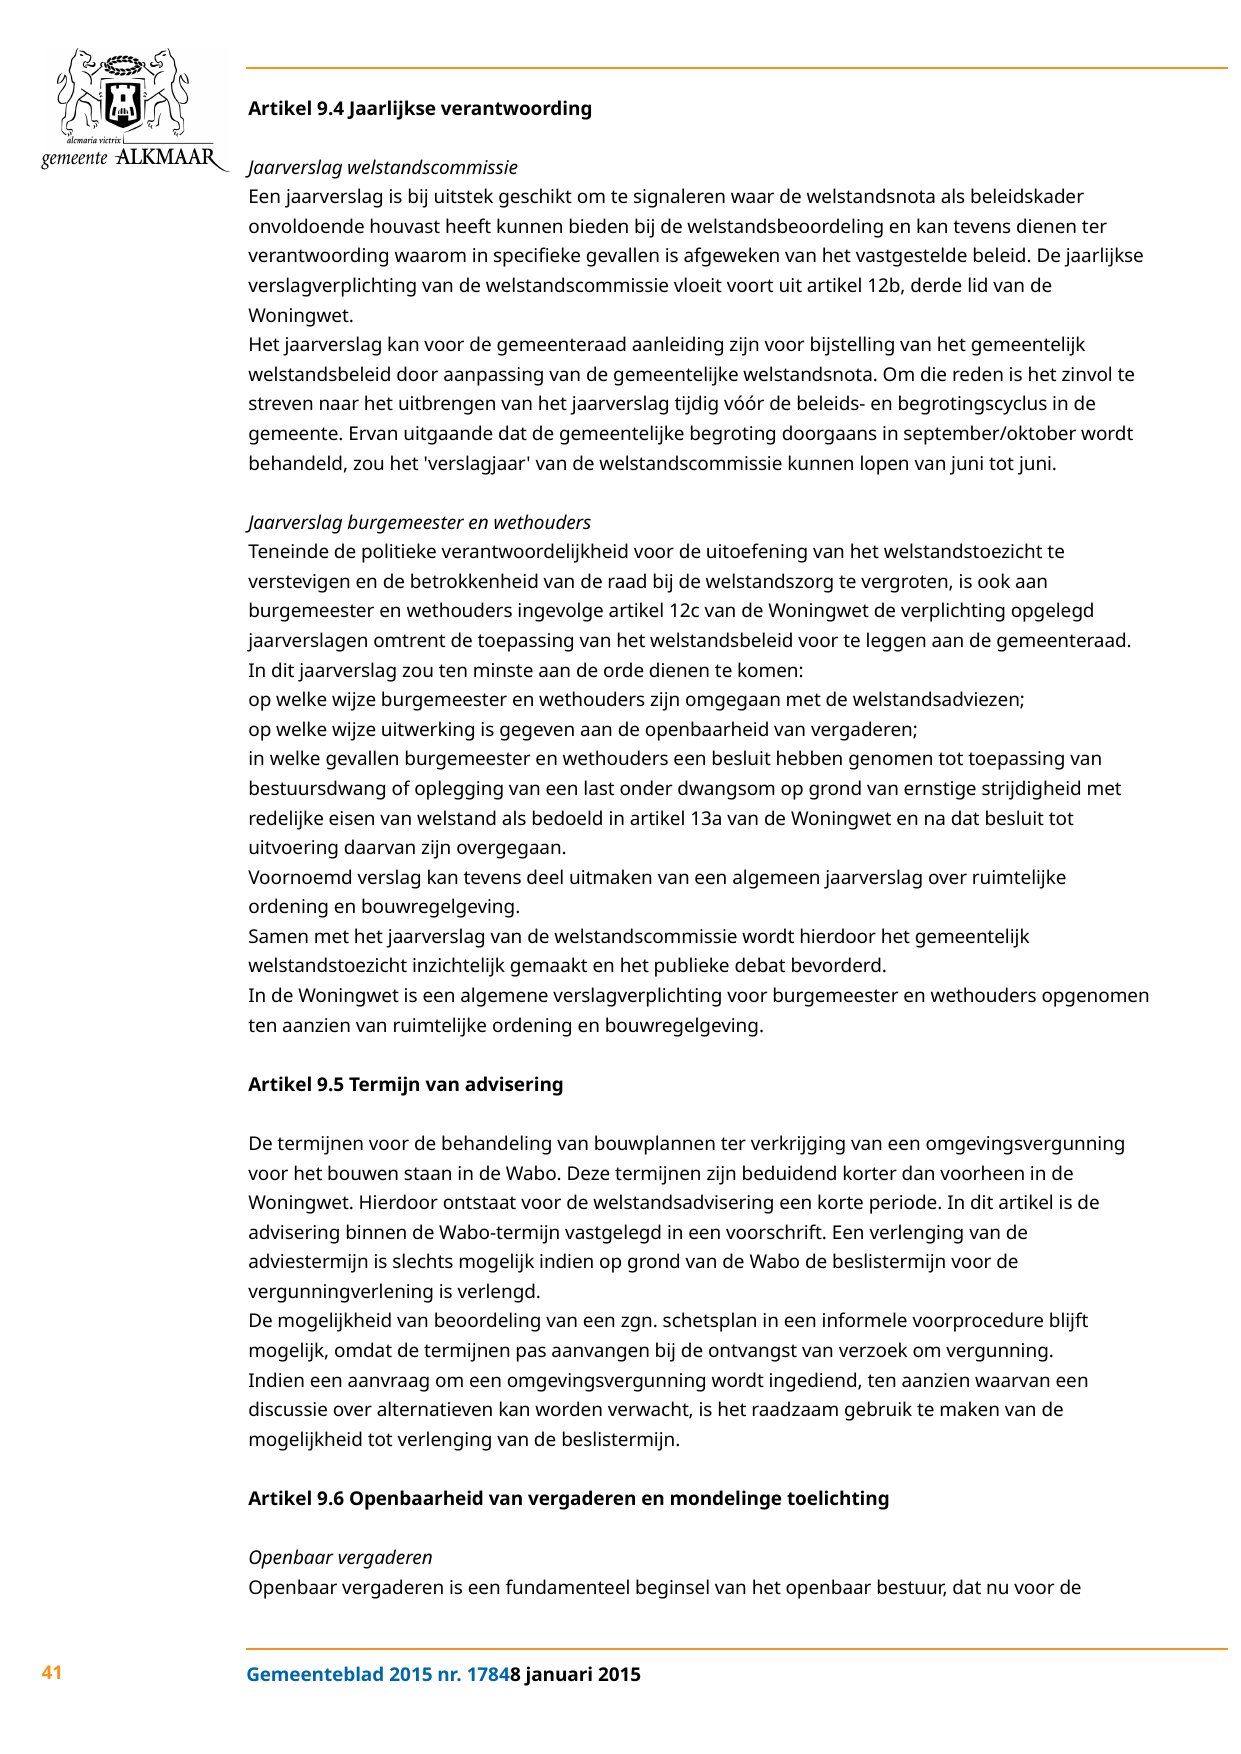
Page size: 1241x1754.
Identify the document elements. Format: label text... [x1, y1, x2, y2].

text Jaarverslag burgemeester en wethouders [248, 509, 1152, 535]
text op welke wijze uitwerking is gegeven aan de openbaarheid van vergaderen; [248, 716, 1152, 742]
text Artikel 9.4 Jaarlijkse verantwoording [248, 95, 1152, 121]
text Samen met het jaarverslag van de welstandscommissie wordt hierdoor het gemeentelijk welstandstoezicht inzichtelijk gemaakt en het publieke debat bevorderd. [248, 923, 1152, 978]
text Indien een aanvraag om een omgevingsvergunning wordt ingediend, ten aanzien waarvan een discussie over alternatieven kan worden verwacht, is het raadzaam gebruik te maken van de mogelijkheid tot verlenging van de beslistermijn. [248, 1367, 1152, 1452]
text Jaarverslag welstandscommissie [248, 154, 1152, 180]
text Artikel 9.5 Termijn van advisering [248, 1071, 1152, 1097]
text In de Woningwet is een algemene verslagverplichting voor burgemeester en wethouders opgenomen ten aanzien van ruimtelijke ordening en bouwregelgeving. [248, 982, 1152, 1038]
text De mogelijkheid van beoordeling van een zgn. schetsplan in een informele voorprocedure blijft mogelijk, omdat de termijnen pas aanvangen bij de ontvangst van verzoek om vergunning. [248, 1308, 1152, 1363]
text Teneinde de politieke verantwoordelijkheid voor de uitoefening van het welstandstoezicht te verstevigen en de betrokkenheid van de raad bij de welstandszorg te vergroten, is ook aan burgemeester en wethouders ingevolge artikel 12c van de Woningwet de verplichting opgelegd jaarverslagen omtrent de toepassing van het welstandsbeleid voor te leggen aan de gemeenteraad. In dit jaarverslag zou ten minste aan de orde dienen te komen: [248, 538, 1152, 683]
text Openbaar vergaderen is een fundamenteel beginsel van het openbaar bestuur, dat nu voor de [248, 1574, 1152, 1600]
text Artikel 9.6 Openbaarheid van vergaderen en mondelinge toelichting [248, 1485, 1152, 1511]
text Een jaarverslag is bij uitstek geschikt om te signaleren waar de welstandsnota als beleidskader onvoldoende houvast heeft kunnen bieden bij de welstandsbeoordeling en kan tevens dienen ter verantwoording waarom in specifieke gevallen is afgeweken van het vastgestelde beleid. De jaarlijkse verslagverplichting van de welstandscommissie vloeit voort uit artikel 12b, derde lid van de Woningwet. [248, 183, 1152, 328]
text Het jaarverslag kan voor de gemeenteraad aanleiding zijn voor bijstelling van het gemeentelijk welstandsbeleid door aanpassing van de gemeentelijke welstandsnota. Om die reden is het zinvol te streven naar het uitbrengen van het jaarverslag tijdig vóór de beleids- en begrotingscyclus in de gemeente. Ervan uitgaande dat de gemeentelijke begroting doorgaans in september/oktober wordt behandeld, zou het 'verslagjaar' van de welstandscommissie kunnen lopen van juni tot juni. [248, 331, 1152, 476]
text De termijnen voor de behandeling van bouwplannen ter verkrijging van een omgevingsvergunning voor het bouwen staan in de Wabo. Deze termijnen zijn beduidend korter dan voorheen in de Woningwet. Hierdoor ontstaat voor de welstandsadvisering een korte periode. In dit artikel is de advisering binnen de Wabo-termijn vastgelegd in een voorschrift. Een verlenging van de adviestermijn is slechts mogelijk indien op grond van de Wabo de beslistermijn voor de vergunningverlening is verlengd. [248, 1130, 1152, 1304]
text Openbaar vergaderen [248, 1544, 1152, 1570]
text Voornoemd verslag kan tevens deel uitmaken van een algemeen jaarverslag over ruimtelijke ordening en bouwregelgeving. [248, 864, 1152, 919]
picture [41, 47, 231, 172]
text in welke gevallen burgemeester en wethouders een besluit hebben genomen tot toepassing van bestuursdwang of oplegging van een last onder dwangsom op grond van ernstige strijdigheid met redelijke eisen van welstand als bedoeld in artikel 13a van de Woningwet en na dat besluit tot uitvoering daarvan zijn overgegaan. [248, 746, 1152, 860]
text op welke wijze burgemeester en wethouders zijn omgegaan met de welstandsadviezen; [248, 686, 1152, 712]
